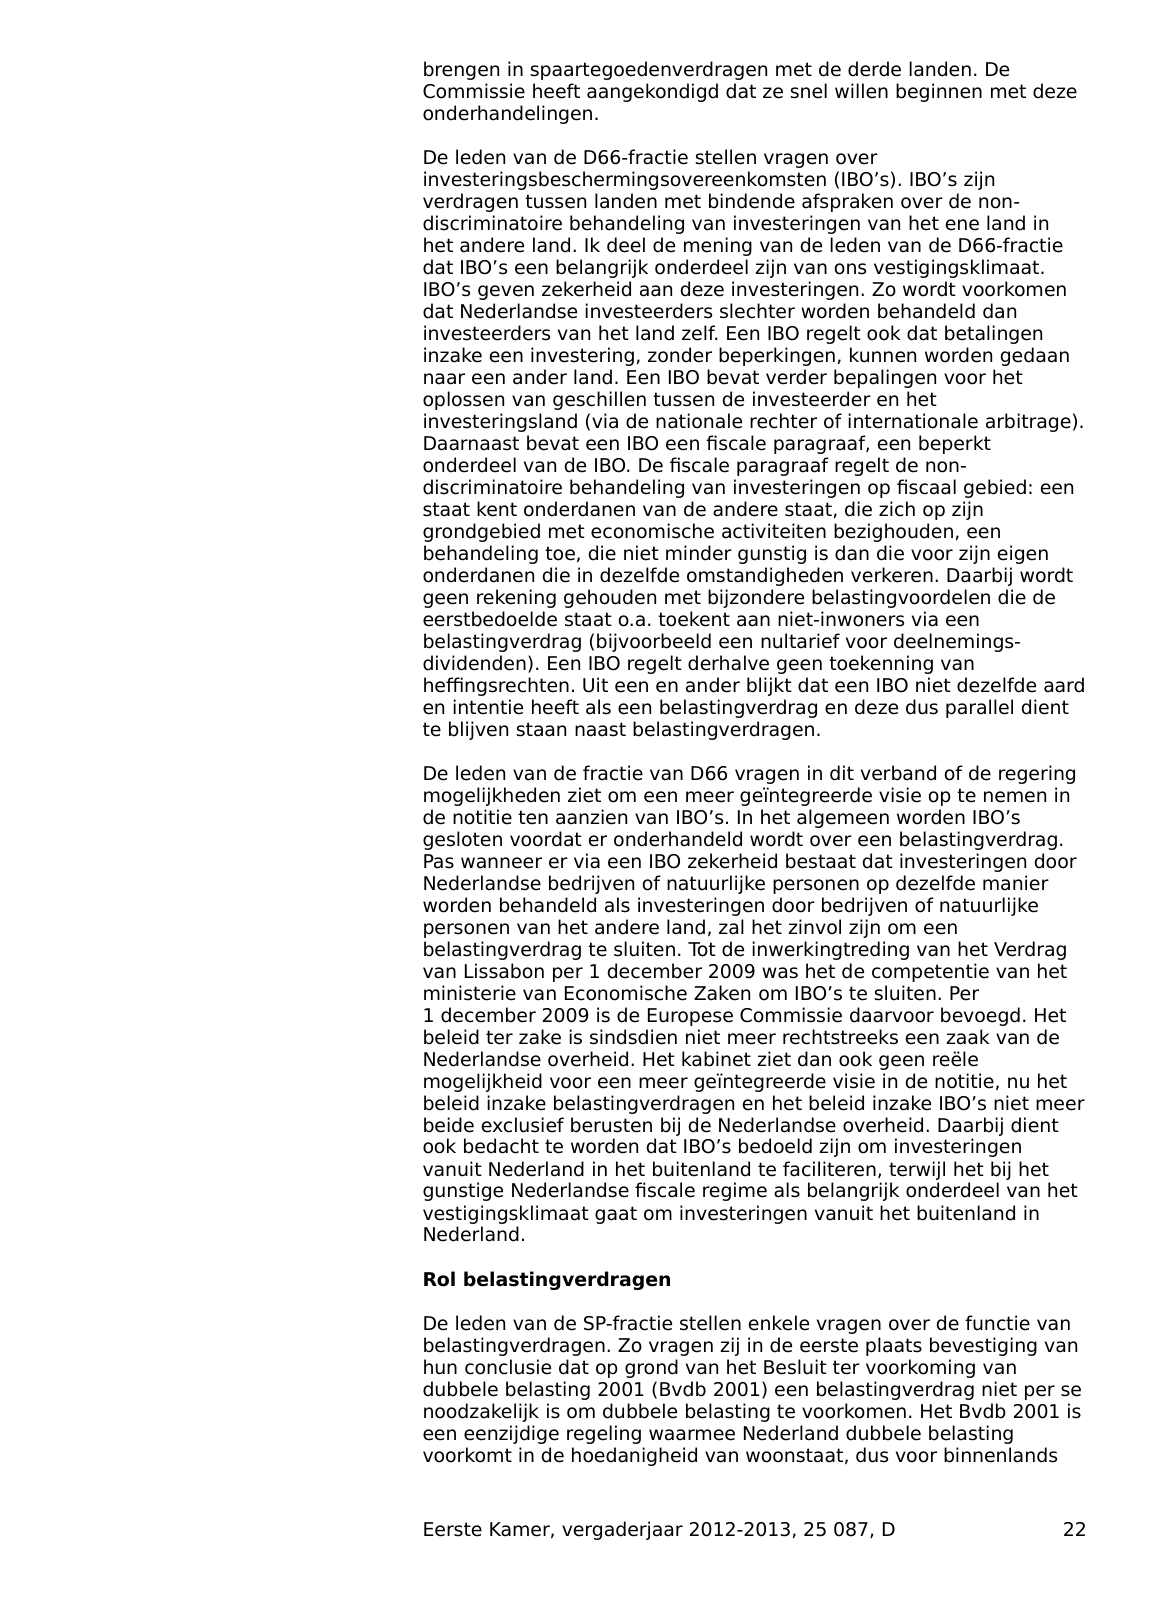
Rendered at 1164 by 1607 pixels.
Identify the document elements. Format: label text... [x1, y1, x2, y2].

text De leden van de fractie van D66 vragen in dit verband of de regering mogelijkheden ziet om een meer geïntegreerde visie op te nemen in de notitie ten aanzien van IBO’s. In het algemeen worden IBO’s gesloten voordat er onderhandeld wordt over een belastingverdrag. Pas wanneer er via een IBO zekerheid bestaat dat investeringen door Nederlandse bedrijven of natuurlijke personen op dezelfde manier worden behandeld als investeringen door bedrijven of natuurlijke personen van het andere land, zal het zinvol zijn om een belastingverdrag te sluiten. Tot de inwerkingtreding van het Verdrag van Lissabon per 1 december 2009 was het de competentie van het ministerie van Economische Zaken om IBO’s te sluiten. Per 1 december 2009 is de Europese Commissie daarvoor bevoegd. Het beleid ter zake is sindsdien niet meer rechtstreeks een zaak van de Nederlandse overheid. Het kabinet ziet dan ook geen reële mogelijkheid voor een meer geïntegreerde visie in de notitie, nu het beleid inzake belastingverdragen en het beleid inzake IBO’s niet meer beide exclusief berusten bij de Nederlandse overheid. Daarbij dient ook bedacht te worden dat IBO’s bedoeld zijn om investeringen vanuit Nederland in het buitenland te faciliteren, terwijl het bij het gunstige Nederlandse fiscale regime als belangrijk onderdeel van het vestigingsklimaat gaat om investeringen vanuit het buitenland in Nederland. [422, 763, 1087, 1246]
subtitle Rol belastingverdragen [422, 1268, 1087, 1291]
text De leden van de SP-fractie stellen enkele vragen over de functie van belastingverdragen. Zo vragen zij in de eerste plaats bevestiging van hun conclusie dat op grond van het Besluit ter voorkoming van dubbele belasting 2001 (Bvdb 2001) een belastingverdrag niet per se noodzakelijk is om dubbele belasting te voorkomen. Het Bvdb 2001 is een eenzijdige regeling waarmee Nederland dubbele belasting voorkomt in de hoedanigheid van woonstaat, dus voor binnenlands [422, 1313, 1087, 1467]
text brengen in spaartegoedenverdragen met de derde landen. De Commissie heeft aangekondigd dat ze snel willen beginnen met deze onderhandelingen. [422, 59, 1087, 125]
text De leden van de D66-fractie stellen vragen over investeringsbeschermingsovereenkomsten (IBO’s). IBO’s zijn verdragen tussen landen met bindende afspraken over de non-discriminatoire behandeling van investeringen van het ene land in het andere land. Ik deel de mening van de leden van de D66-fractie dat IBO’s een belangrijk onderdeel zijn van ons vestigingsklimaat. IBO’s geven zekerheid aan deze investeringen. Zo wordt voorkomen dat Nederlandse investeerders slechter worden behandeld dan investeerders van het land zelf. Een IBO regelt ook dat betalingen inzake een investering, zonder beperkingen, kunnen worden gedaan naar een ander land. Een IBO bevat verder bepalingen voor het oplossen van geschillen tussen de investeerder en het investeringsland (via de nationale rechter of internationale arbitrage). Daarnaast bevat een IBO een fiscale paragraaf, een beperkt onderdeel van de IBO. De fiscale paragraaf regelt de non-discriminatoire behandeling van investeringen op fiscaal gebied: een staat kent onderdanen van de andere staat, die zich op zijn grondgebied met economische activiteiten bezighouden, een behandeling toe, die niet minder gunstig is dan die voor zijn eigen onderdanen die in dezelfde omstandigheden verkeren. Daarbij wordt geen rekening gehouden met bijzondere belastingvoordelen die de eerstbedoelde staat o.a. toekent aan niet-inwoners via een belastingverdrag (bijvoorbeeld een nultarief voor deelnemings-dividenden). Een IBO regelt derhalve geen toekenning van heffingsrechten. Uit een en ander blijkt dat een IBO niet dezelfde aard en intentie heeft als een belastingverdrag en deze dus parallel dient te blijven staan naast belastingverdragen. [422, 147, 1087, 741]
